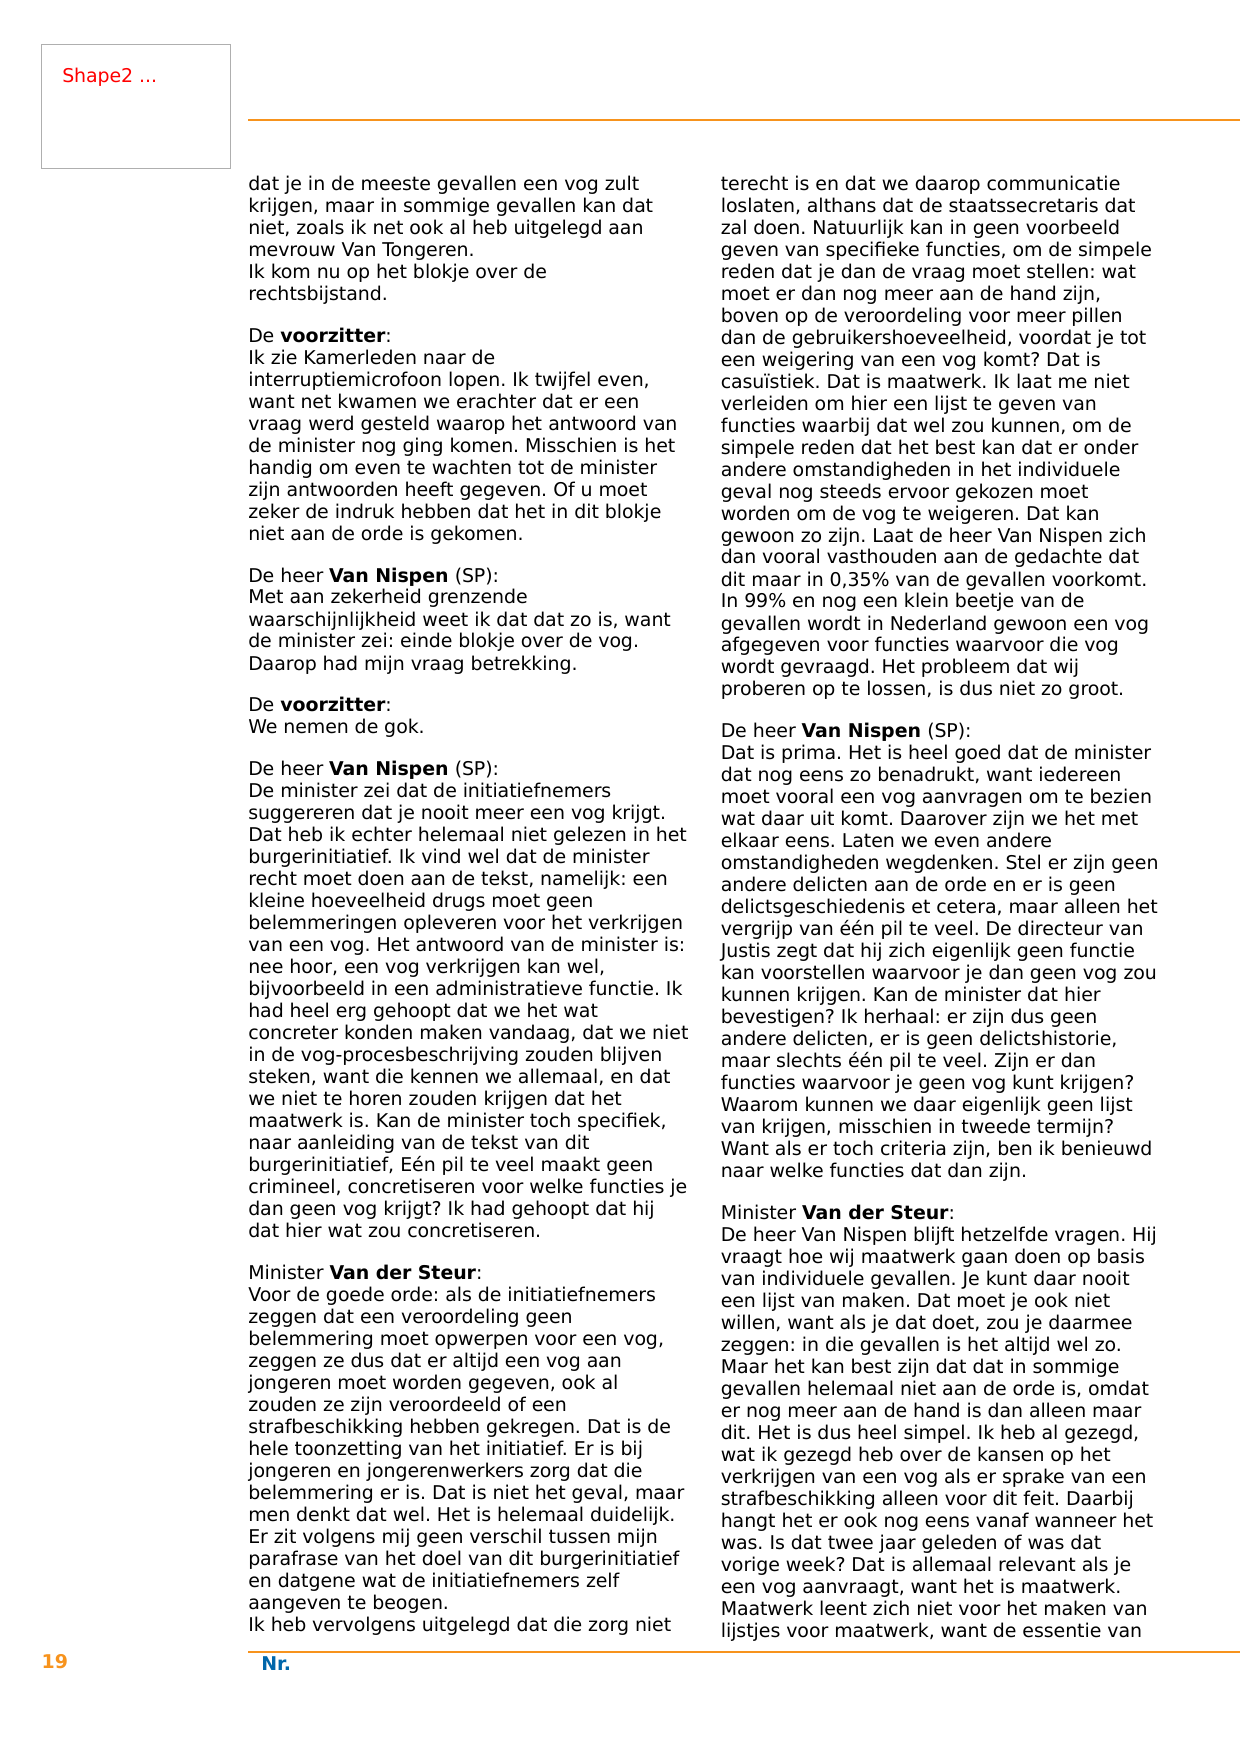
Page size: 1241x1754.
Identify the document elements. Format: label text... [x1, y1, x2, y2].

text Minister Van der Steur: [721, 1202, 1163, 1224]
text De heer Van Nispen (SP): [721, 720, 1163, 742]
text terecht is en dat we daarop communicatie loslaten, althans dat de staatssecretaris dat zal doen. Natuurlijk kan in geen voorbeeld geven van specifieke functies, om de simpele reden dat je dan de vraag moet stellen: wat moet er dan nog meer aan de hand zijn, boven op de veroordeling voor meer pillen dan de gebruikershoeveelheid, voordat je tot een weigering van een vog komt? Dat is casuïstiek. Dat is maatwerk. Ik laat me niet verleiden om hier een lijst te geven van functies waarbij dat wel zou kunnen, om de simpele reden dat het best kan dat er onder andere omstandigheden in het individuele geval nog steeds ervoor gekozen moet worden om de vog te weigeren. Dat kan gewoon zo zijn. Laat de heer Van Nispen zich dan vooral vasthouden aan de gedachte dat dit maar in 0,35% van de gevallen voorkomt. In 99% en nog een klein beetje van de gevallen wordt in Nederland gewoon een vog afgegeven voor functies waarvoor die vog wordt gevraagd. Het probleem dat wij proberen op te lossen, is dus niet zo groot. [721, 173, 1163, 700]
text De heer Van Nispen (SP): [248, 758, 691, 780]
text Minister Van der Steur: [248, 1262, 691, 1284]
text Voor de goede orde: als de initiatiefnemers zeggen dat een veroordeling geen belemmering moet opwerpen voor een vog, zeggen ze dus dat er altijd een vog aan jongeren moet worden gegeven, ook al zouden ze zijn veroordeeld of een strafbeschikking hebben gekregen. Dat is de hele toonzetting van het initiatief. Er is bij jongeren en jongerenwerkers zorg dat die belemmering er is. Dat is niet het geval, maar men denkt dat wel. Het is helemaal duidelijk. Er zit volgens mij geen verschil tussen mijn parafrase van het doel van dit burgerinitiatief en datgene wat de initiatiefnemers zelf aangeven te beogen. [248, 1284, 691, 1613]
text We nemen de gok. [248, 716, 691, 738]
text De voorzitter: [248, 325, 691, 347]
text Ik zie Kamerleden naar de interruptiemicrofoon lopen. Ik twijfel even, want net kwamen we erachter dat er een vraag werd gesteld waarop het antwoord van de minister nog ging komen. Misschien is het handig om even te wachten tot de minister zijn antwoorden heeft gegeven. Of u moet zeker de indruk hebben dat het in dit blokje niet aan de orde is gekomen. [248, 347, 691, 544]
text De voorzitter: [248, 694, 691, 716]
text De heer Van Nispen blijft hetzelfde vragen. Hij vraagt hoe wij maatwerk gaan doen op basis van individuele gevallen. Je kunt daar nooit een lijst van maken. Dat moet je ook niet willen, want als je dat doet, zou je daarmee zeggen: in die gevallen is het altijd wel zo. Maar het kan best zijn dat dat in sommige gevallen helemaal niet aan de orde is, omdat er nog meer aan de hand is dan alleen maar dit. Het is dus heel simpel. Ik heb al gezegd, wat ik gezegd heb over de kansen op het verkrijgen van een vog als er sprake van een strafbeschikking alleen voor dit feit. Daarbij hangt het er ook nog eens vanaf wanneer het was. Is dat twee jaar geleden of was dat vorige week? Dat is allemaal relevant als je een vog aanvraagt, want het is maatwerk. Maatwerk leent zich niet voor het maken van lijstjes voor maatwerk, want de essentie van [721, 1224, 1163, 1641]
text De minister zei dat de initiatiefnemers suggereren dat je nooit meer een vog krijgt. Dat heb ik echter helemaal niet gelezen in het burgerinitiatief. Ik vind wel dat de minister recht moet doen aan de tekst, namelijk: een kleine hoeveelheid drugs moet geen belemmeringen opleveren voor het verkrijgen van een vog. Het antwoord van de minister is: nee hoor, een vog verkrijgen kan wel, bijvoorbeeld in een administratieve functie. Ik had heel erg gehoopt dat we het wat concreter konden maken vandaag, dat we niet in de vog-procesbeschrijving zouden blijven steken, want die kennen we allemaal, en dat we niet te horen zouden krijgen dat het maatwerk is. Kan de minister toch specifiek, naar aanleiding van de tekst van dit burgerinitiatief, Eén pil te veel maakt geen crimineel, concretiseren voor welke functies je dan geen vog krijgt? Ik had gehoopt dat hij dat hier wat zou concretiseren. [248, 780, 691, 1242]
text Ik kom nu op het blokje over de rechtsbijstand. [248, 261, 691, 305]
text Met aan zekerheid grenzende waarschijnlijkheid weet ik dat dat zo is, want de minister zei: einde blokje over de vog. Daarop had mijn vraag betrekking. [248, 586, 691, 674]
text Dat is prima. Het is heel goed dat de minister dat nog eens zo benadrukt, want iedereen moet vooral een vog aanvragen om te bezien wat daar uit komt. Daarover zijn we het met elkaar eens. Laten we even andere omstandigheden wegdenken. Stel er zijn geen andere delicten aan de orde en er is geen delictsgeschiedenis et cetera, maar alleen het vergrijp van één pil te veel. De directeur van Justis zegt dat hij zich eigenlijk geen functie kan voorstellen waarvoor je dan geen vog zou kunnen krijgen. Kan de minister dat hier bevestigen? Ik herhaal: er zijn dus geen andere delicten, er is geen delictshistorie, maar slechts één pil te veel. Zijn er dan functies waarvoor je geen vog kunt krijgen? Waarom kunnen we daar eigenlijk geen lijst van krijgen, misschien in tweede termijn? Want als er toch criteria zijn, ben ik benieuwd naar welke functies dat dan zijn. [721, 742, 1163, 1182]
text De heer Van Nispen (SP): [248, 564, 691, 586]
text dat je in de meeste gevallen een vog zult krijgen, maar in sommige gevallen kan dat niet, zoals ik net ook al heb uitgelegd aan mevrouw Van Tongeren. [248, 173, 691, 261]
text Ik heb vervolgens uitgelegd dat die zorg niet [248, 1613, 691, 1636]
